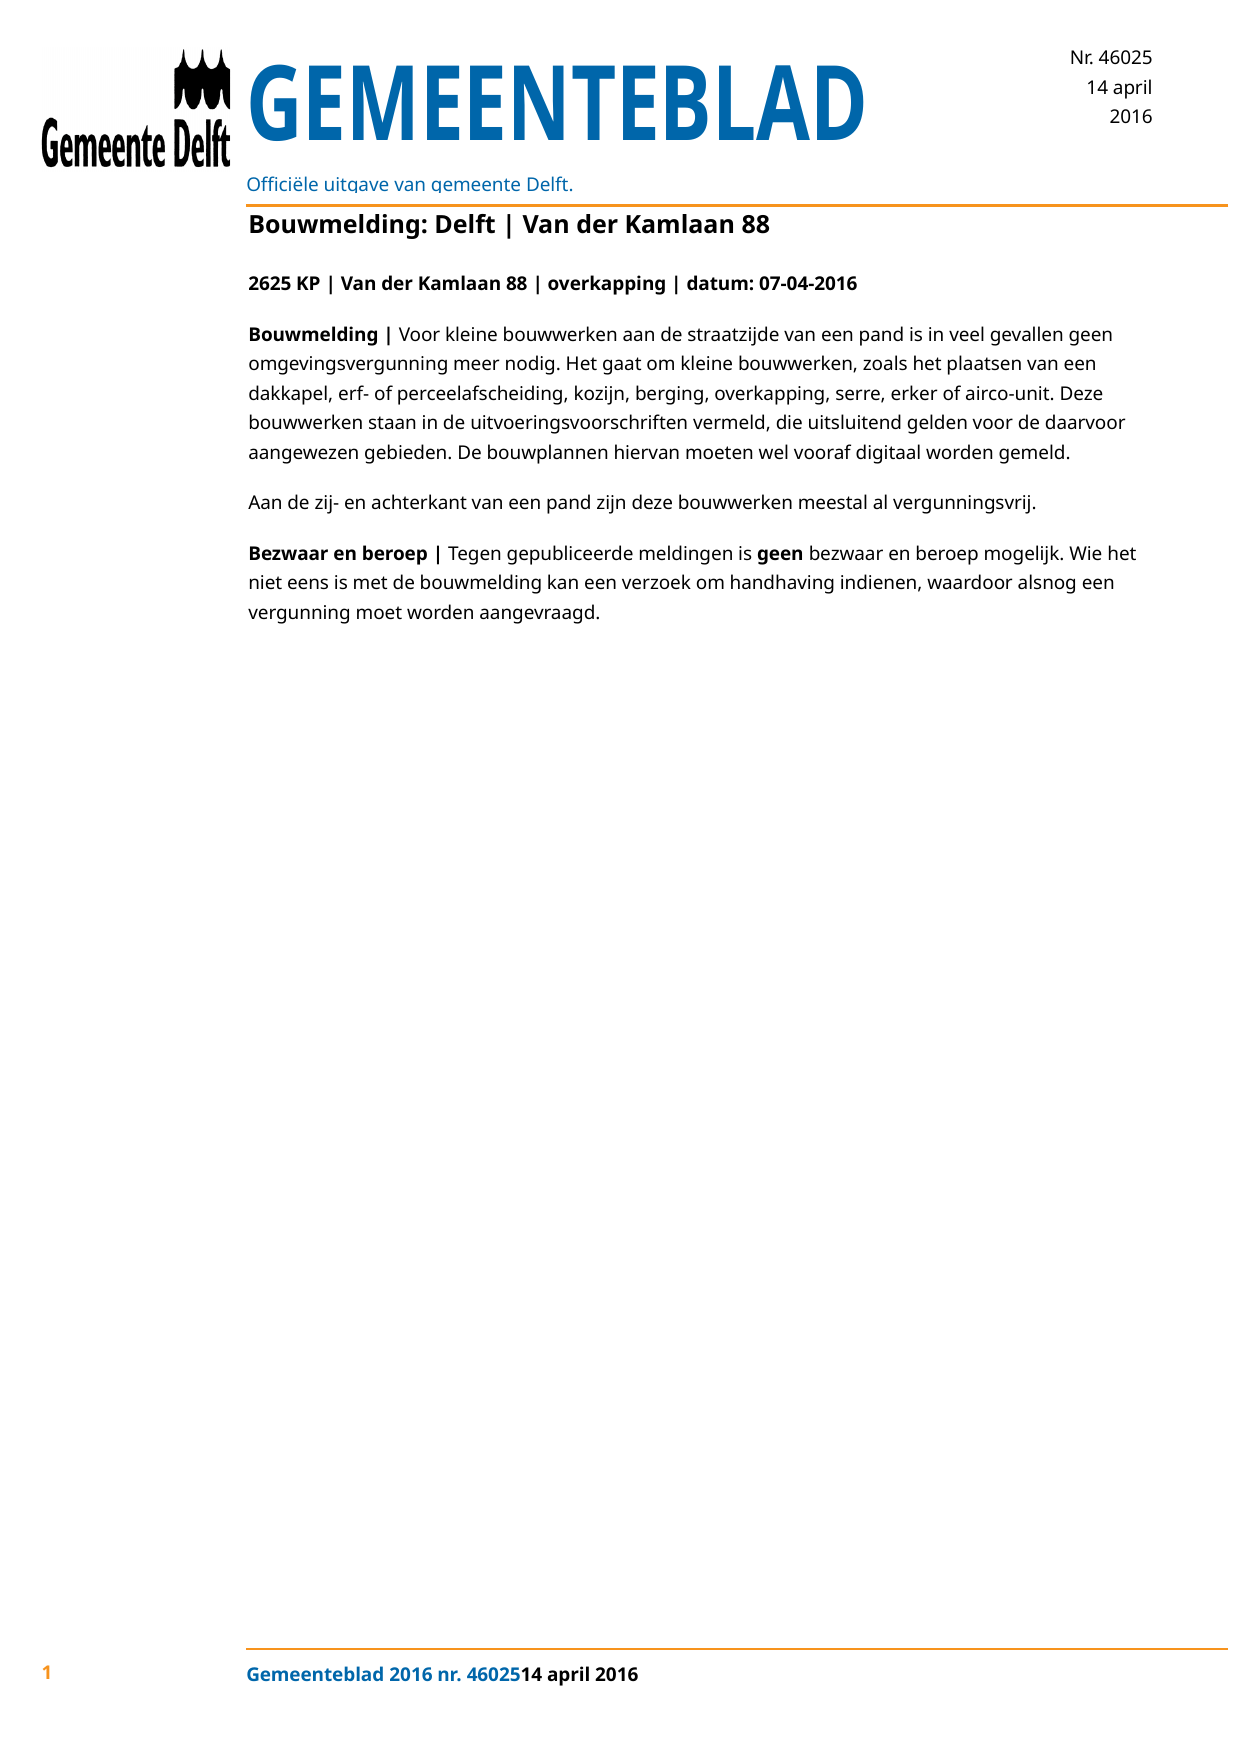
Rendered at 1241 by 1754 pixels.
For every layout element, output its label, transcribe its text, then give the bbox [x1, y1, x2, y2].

text 2625 KP | Van der Kamlaan 88 | overkapping | datum: 07-04-2016 [248, 270, 1152, 296]
picture [41, 47, 231, 172]
text Bezwaar en beroep | Tegen gepubliceerde meldingen is geen bezwaar en beroep mogelijk. Wie het niet eens is met de bouwmelding kan een verzoek om handhaving indienen, waardoor alsnog een vergunning moet worden aangevraagd. [248, 540, 1152, 625]
text Bouwmelding | Voor kleine bouwwerken aan de straatzijde van een pand is in veel gevallen geen omgevingsvergunning meer nodig. Het gaat om kleine bouwwerken, zoals het plaatsen van een dakkapel, erf- of perceelafscheiding, kozijn, berging, overkapping, serre, erker of airco-unit. Deze bouwwerken staan in de uitvoeringsvoorschriften vermeld, die uitsluitend gelden voor de daarvoor aangewezen gebieden. De bouwplannen hiervan moeten wel vooraf digitaal worden gemeld. [248, 321, 1152, 465]
text Bouwmelding: Delft | Van der Kamlaan 88 [248, 207, 1152, 241]
text Aan de zij- en achterkant van een pand zijn deze bouwwerken meestal al vergunningsvrij. [248, 489, 1152, 515]
